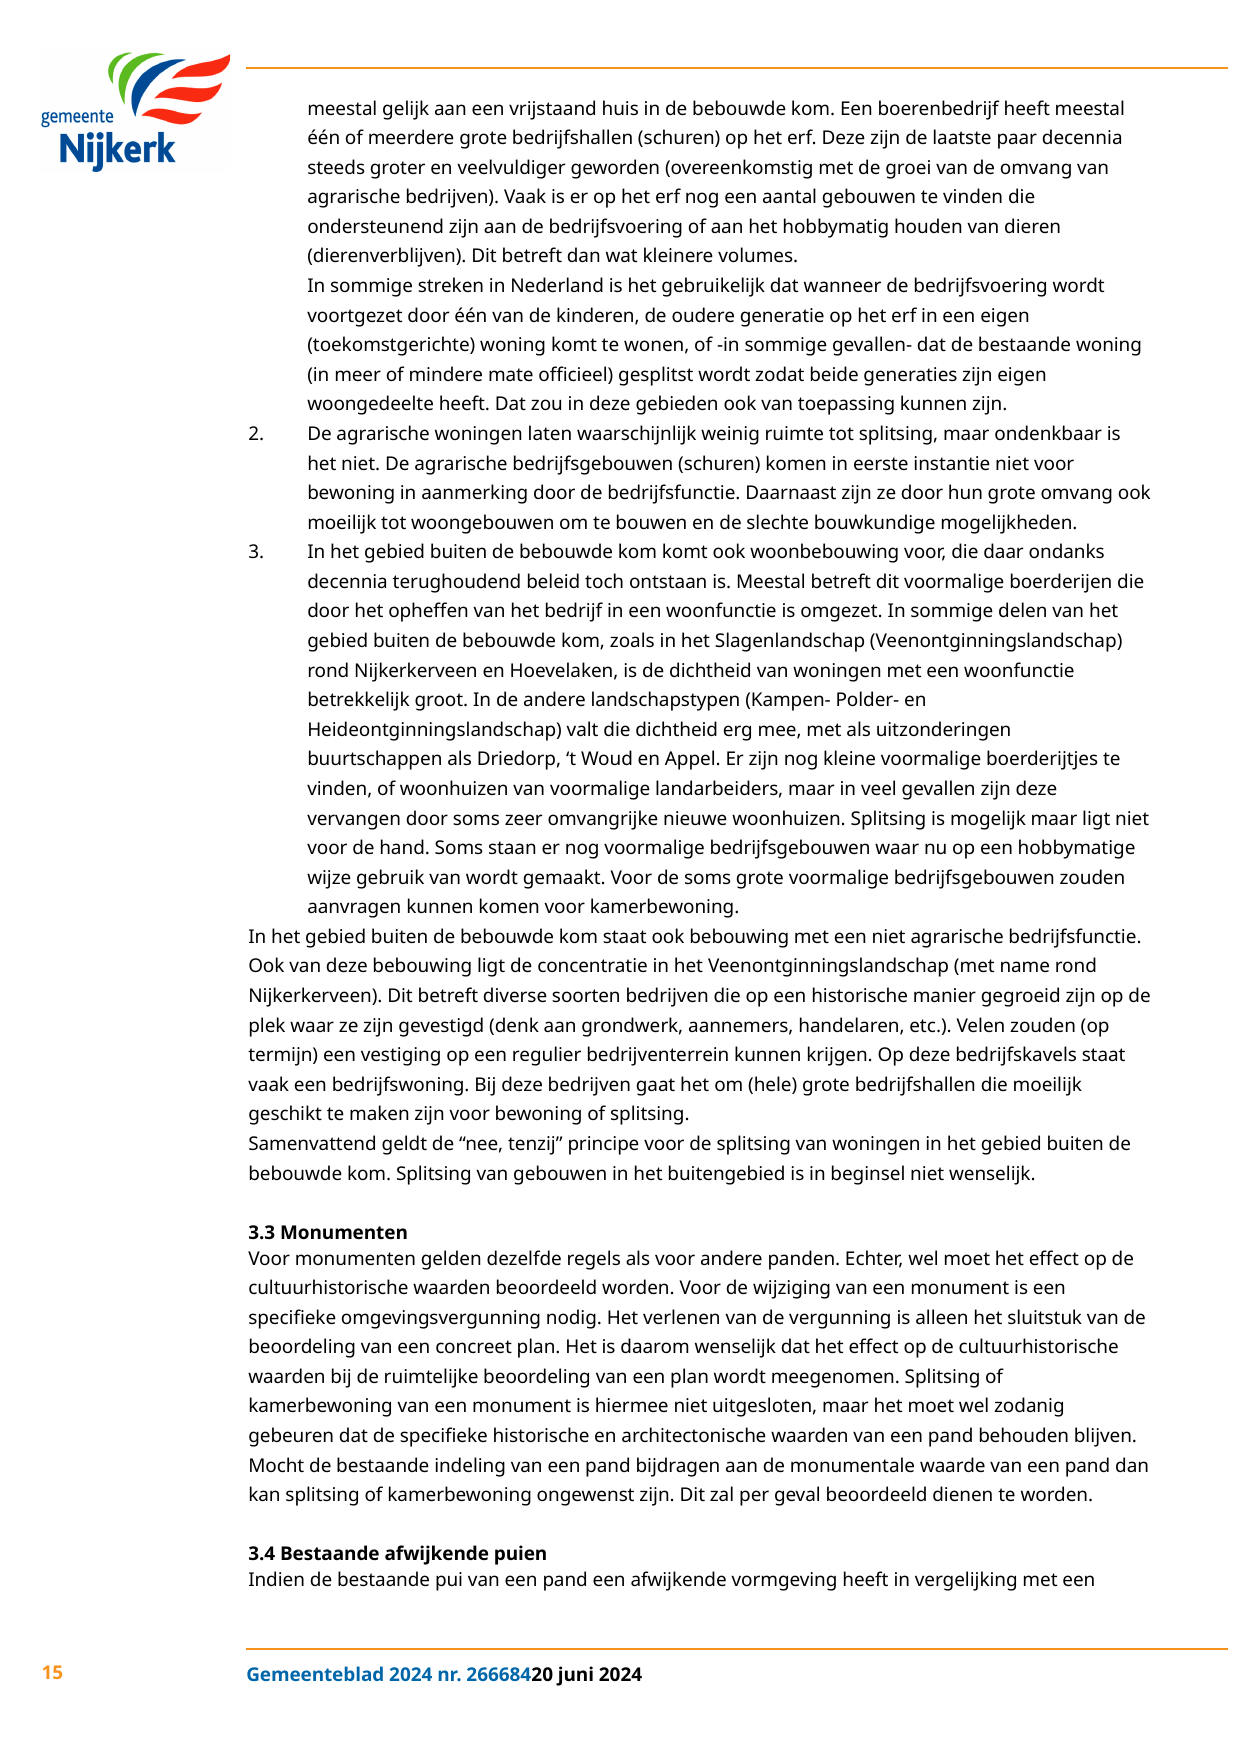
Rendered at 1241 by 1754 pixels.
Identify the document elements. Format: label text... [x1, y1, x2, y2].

text Samenvattend geldt de “nee, tenzij” principe voor de splitsing van woningen in het gebied buiten de bebouwde kom. Splitsing van gebouwen in het buitengebied is in beginsel niet wenselijk. [248, 1130, 1152, 1186]
text Indien de bestaande pui van een pand een afwijkende vormgeving heeft in vergelijking met een [248, 1566, 1152, 1592]
text In het gebied buiten de bebouwde kom staat ook bebouwing met een niet agrarische bedrijfsfunctie. Ook van deze bebouwing ligt de concentratie in het Veenontginningslandschap (met name rond Nijkerkerveen). Dit betreft diverse soorten bedrijven die op een historische manier gegroeid zijn op de plek waar ze zijn gevestigd (denk aan grondwerk, aannemers, handelaren, etc.). Velen zouden (op termijn) een vestiging op een regulier bedrijventerrein kunnen krijgen. Op deze bedrijfskavels staat vaak een bedrijfswoning. Bij deze bedrijven gaat het om (hele) grote bedrijfshallen die moeilijk geschikt te maken zijn voor bewoning of splitsing. [248, 923, 1152, 1126]
text 3.4 Bestaande afwijkende puien [248, 1541, 1152, 1566]
list In sommige streken in Nederland is het gebruikelijk dat wanneer de bedrijfsvoering wordt voortgezet door één van de kinderen, de oudere generatie op het erf in een eigen (toekomstgerichte) woning komt te wonen, of -in sommige gevallen- dat de bestaande woning (in meer of mindere mate officieel) gesplitst wordt zodat beide generaties zijn eigen woongedeelte heeft. Dat zou in deze gebieden ook van toepassing kunnen zijn. [248, 272, 1152, 416]
text 3.3 Monumenten [248, 1219, 1152, 1245]
picture [41, 47, 231, 172]
list In het gebied buiten de bebouwde kom komt ook woonbebouwing voor, die daar ondanks decennia terughoudend beleid toch ontstaan is. Meestal betreft dit voormalige boerderijen die door het opheffen van het bedrijf in een woonfunctie is omgezet. In sommige delen van het gebied buiten de bebouwde kom, zoals in het Slagenlandschap (Veenontginningslandschap) rond Nijkerkerveen en Hoevelaken, is de dichtheid van woningen met een woonfunctie betrekkelijk groot. In de andere landschapstypen (Kampen- Polder- en Heideontginningslandschap) valt die dichtheid erg mee, met als uitzonderingen buurtschappen als Driedorp, ‘t Woud en Appel. Er zijn nog kleine voormalige boerderijtjes te vinden, of woonhuizen van voormalige landarbeiders, maar in veel gevallen zijn deze vervangen door soms zeer omvangrijke nieuwe woonhuizen. Splitsing is mogelijk maar ligt niet voor de hand. Soms staan er nog voormalige bedrijfsgebouwen waar nu op een hobbymatige wijze gebruik van wordt gemaakt. Voor de soms grote voormalige bedrijfsgebouwen zouden aanvragen kunnen komen voor kamerbewoning. [248, 538, 1152, 919]
list meestal gelijk aan een vrijstaand huis in de bebouwde kom. Een boerenbedrijf heeft meestal één of meerdere grote bedrijfshallen (schuren) op het erf. Deze zijn de laatste paar decennia steeds groter en veelvuldiger geworden (overeenkomstig met de groei van de omvang van agrarische bedrijven). Vaak is er op het erf nog een aantal gebouwen te vinden die ondersteunend zijn aan de bedrijfsvoering of aan het hobbymatig houden van dieren (dierenverblijven). Dit betreft dan wat kleinere volumes. [248, 95, 1152, 268]
list De agrarische woningen laten waarschijnlijk weinig ruimte tot splitsing, maar ondenkbaar is het niet. De agrarische bedrijfsgebouwen (schuren) komen in eerste instantie niet voor bewoning in aanmerking door de bedrijfsfunctie. Daarnaast zijn ze door hun grote omvang ook moeilijk tot woongebouwen om te bouwen en de slechte bouwkundige mogelijkheden. [248, 420, 1152, 535]
text Voor monumenten gelden dezelfde regels als voor andere panden. Echter, wel moet het effect op de cultuurhistorische waarden beoordeeld worden. Voor de wijziging van een monument is een specifieke omgevingsvergunning nodig. Het verlenen van de vergunning is alleen het sluitstuk van de beoordeling van een concreet plan. Het is daarom wenselijk dat het effect op de cultuurhistorische waarden bij de ruimtelijke beoordeling van een plan wordt meegenomen. Splitsing of kamerbewoning van een monument is hiermee niet uitgesloten, maar het moet wel zodanig gebeuren dat de specifieke historische en architectonische waarden van een pand behouden blijven. Mocht de bestaande indeling van een pand bijdragen aan de monumentale waarde van een pand dan kan splitsing of kamerbewoning ongewenst zijn. Dit zal per geval beoordeeld dienen te worden. [248, 1245, 1152, 1507]
